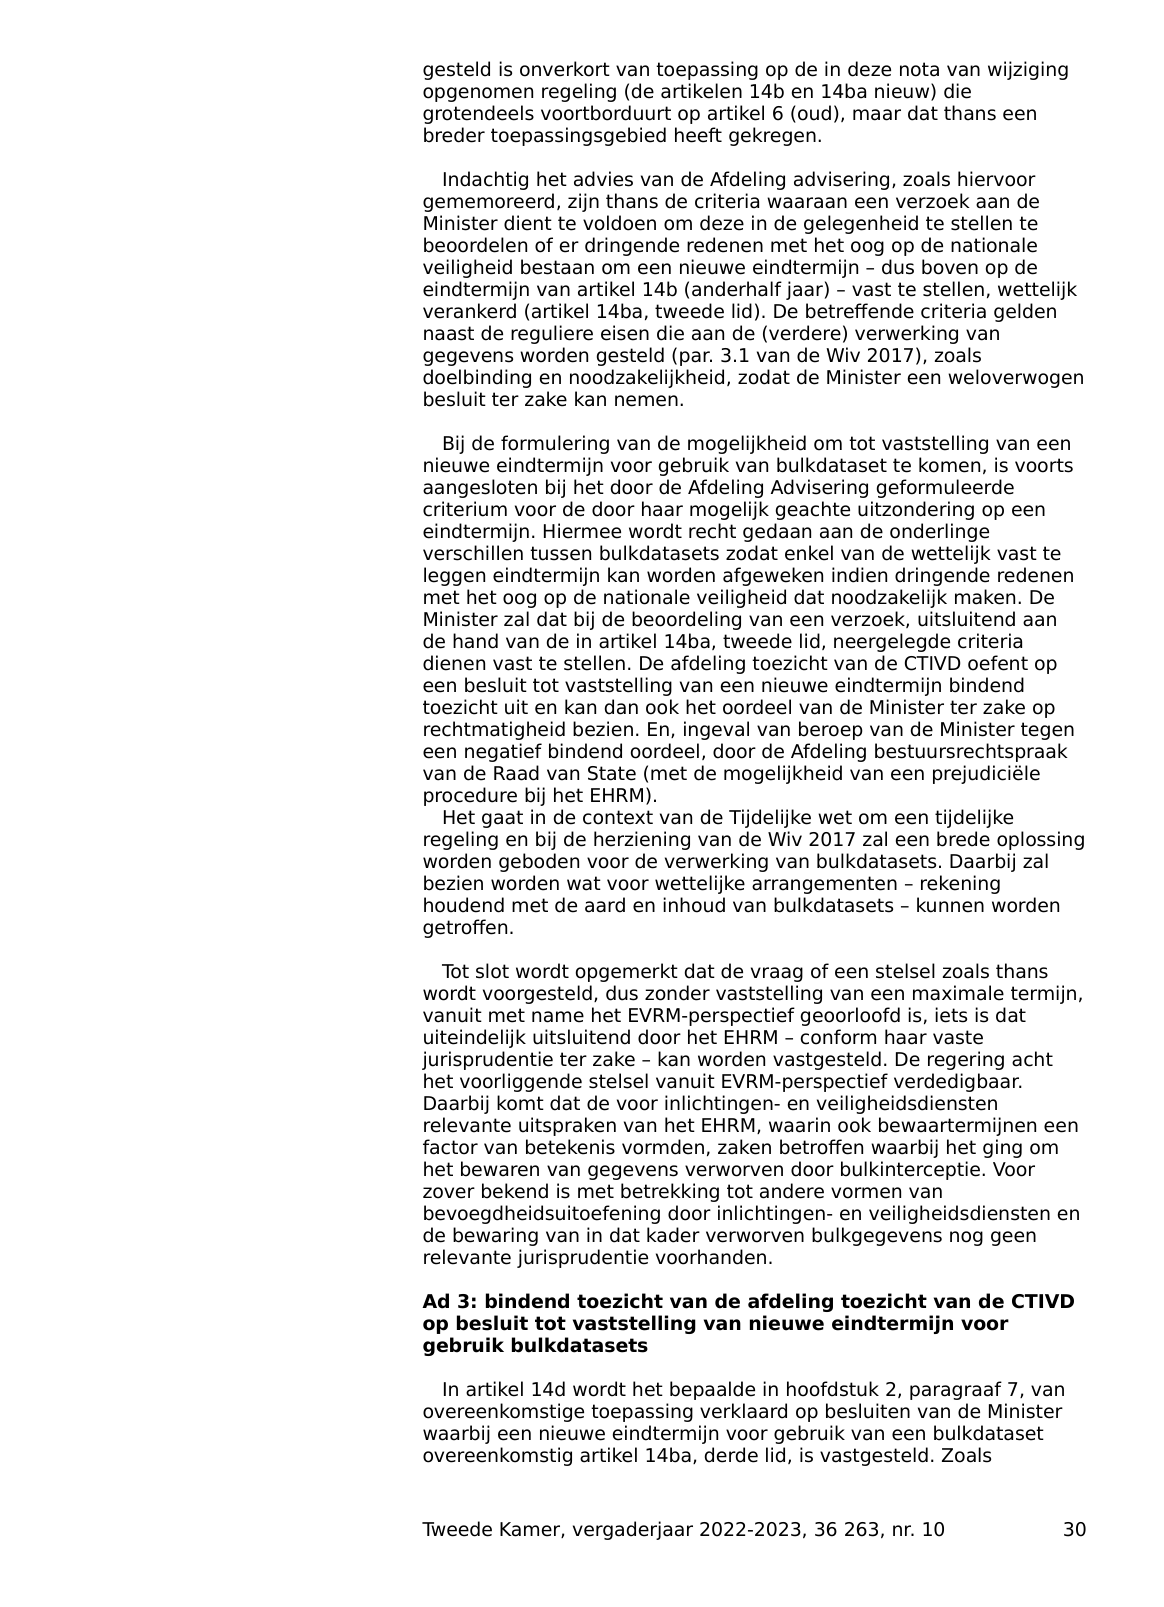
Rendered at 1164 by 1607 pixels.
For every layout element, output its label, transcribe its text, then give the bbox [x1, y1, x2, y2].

text Indachtig het advies van de Afdeling advisering, zoals hiervoor gememoreerd, zijn thans de criteria waaraan een verzoek aan de Minister dient te voldoen om deze in de gelegenheid te stellen te beoordelen of er dringende redenen met het oog op de nationale veiligheid bestaan om een nieuwe eindtermijn – dus boven op de eindtermijn van artikel 14b (anderhalf jaar) – vast te stellen, wettelijk verankerd (artikel 14ba, tweede lid). De betreffende criteria gelden naast de reguliere eisen die aan de (verdere) verwerking van gegevens worden gesteld (par. 3.1 van de Wiv 2017), zoals doelbinding en noodzakelijkheid, zodat de Minister een weloverwogen besluit ter zake kan nemen. [422, 169, 1087, 411]
text Het gaat in de context van de Tijdelijke wet om een tijdelijke regeling en bij de herziening van de Wiv 2017 zal een brede oplossing worden geboden voor de verwerking van bulkdatasets. Daarbij zal bezien worden wat voor wettelijke arrangementen – rekening houdend met de aard en inhoud van bulkdatasets – kunnen worden getroffen. [422, 807, 1087, 939]
text Tot slot wordt opgemerkt dat de vraag of een stelsel zoals thans wordt voorgesteld, dus zonder vaststelling van een maximale termijn, vanuit met name het EVRM-perspectief geoorloofd is, iets is dat uiteindelijk uitsluitend door het EHRM – conform haar vaste jurisprudentie ter zake – kan worden vastgesteld. De regering acht het voorliggende stelsel vanuit EVRM-perspectief verdedigbaar. Daarbij komt dat de voor inlichtingen- en veiligheidsdiensten relevante uitspraken van het EHRM, waarin ook bewaartermijnen een factor van betekenis vormden, zaken betroffen waarbij het ging om het bewaren van gegevens verworven door bulkinterceptie. Voor zover bekend is met betrekking tot andere vormen van bevoegdheidsuitoefening door inlichtingen- en veiligheidsdiensten en de bewaring van in dat kader verworven bulkgegevens nog geen relevante jurisprudentie voorhanden. [422, 961, 1087, 1268]
subtitle Ad 3: bindend toezicht van de afdeling toezicht van de CTIVD op besluit tot vaststelling van nieuwe eindtermijn voor gebruik bulkdatasets [422, 1291, 1087, 1357]
text In artikel 14d wordt het bepaalde in hoofdstuk 2, paragraaf 7, van overeenkomstige toepassing verklaard op besluiten van de Minister waarbij een nieuwe eindtermijn voor gebruik van een bulkdataset overeenkomstig artikel 14ba, derde lid, is vastgesteld. Zoals [422, 1379, 1087, 1467]
text Bij de formulering van de mogelijkheid om tot vaststelling van een nieuwe eindtermijn voor gebruik van bulkdataset te komen, is voorts aangesloten bij het door de Afdeling Advisering geformuleerde criterium voor de door haar mogelijk geachte uitzondering op een eindtermijn. Hiermee wordt recht gedaan aan de onderlinge verschillen tussen bulkdatasets zodat enkel van de wettelijk vast te leggen eindtermijn kan worden afgeweken indien dringende redenen met het oog op de nationale veiligheid dat noodzakelijk maken. De Minister zal dat bij de beoordeling van een verzoek, uitsluitend aan de hand van de in artikel 14ba, tweede lid, neergelegde criteria dienen vast te stellen. De afdeling toezicht van de CTIVD oefent op een besluit tot vaststelling van een nieuwe eindtermijn bindend toezicht uit en kan dan ook het oordeel van de Minister ter zake op rechtmatigheid bezien. En, ingeval van beroep van de Minister tegen een negatief bindend oordeel, door de Afdeling bestuursrechtspraak van de Raad van State (met de mogelijkheid van een prejudiciële procedure bij het EHRM). [422, 433, 1087, 807]
text gesteld is onverkort van toepassing op de in deze nota van wijziging opgenomen regeling (de artikelen 14b en 14ba nieuw) die grotendeels voortborduurt op artikel 6 (oud), maar dat thans een breder toepassingsgebied heeft gekregen. [422, 59, 1087, 147]
